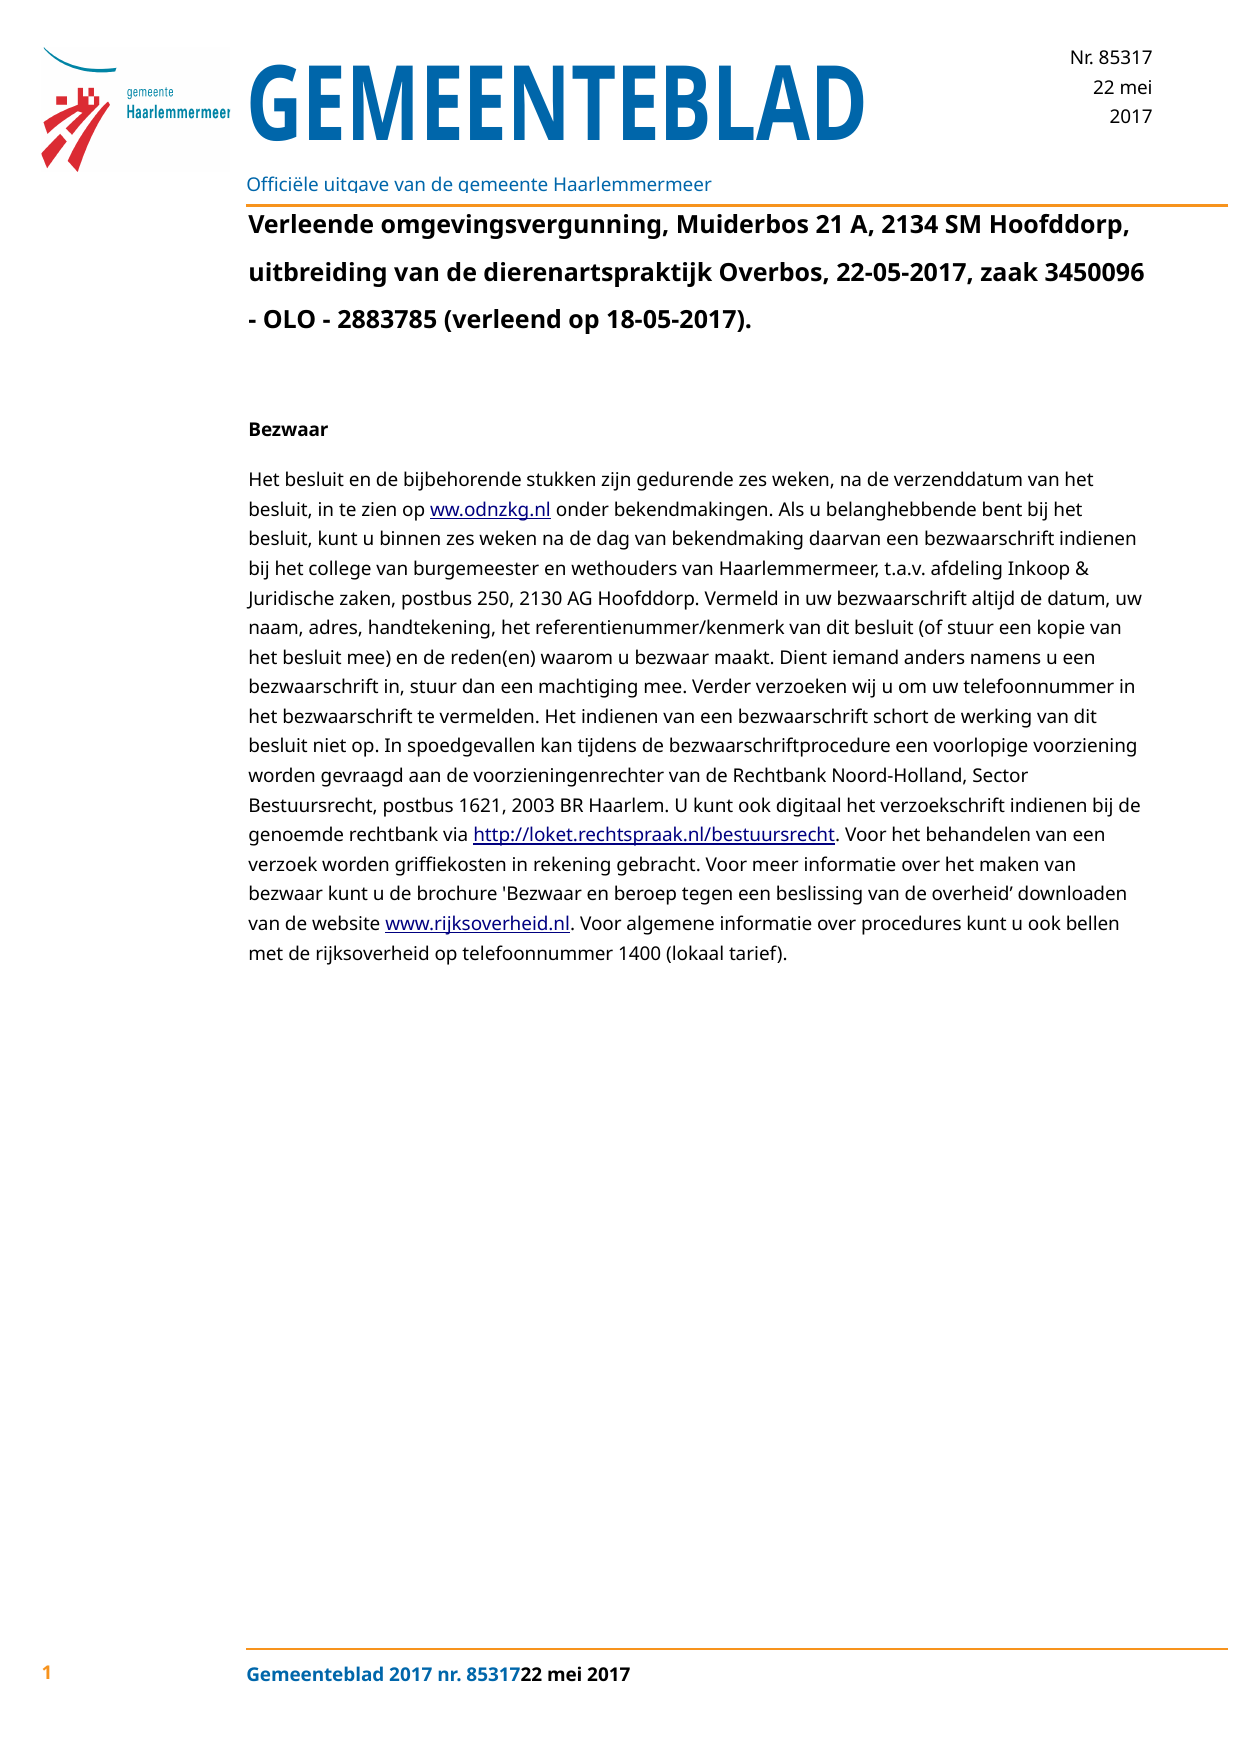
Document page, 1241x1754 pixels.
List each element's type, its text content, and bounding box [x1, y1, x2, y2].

text Verleende omgevingsvergunning, Muiderbos 21 A, 2134 SM Hoofddorp, uitbreiding van de dierenartspraktijk Overbos, 22-05-2017, zaak 3450096 - OLO - 2883785 (verleend op 18-05-2017). [248, 207, 1152, 336]
text Bezwaar [248, 416, 1152, 442]
text Het besluit en de bijbehorende stukken zijn gedurende zes weken, na de verzenddatum van het besluit, in te zien op ww.odnzkg.nl onder bekendmakingen. Als u belanghebbende bent bij het besluit, kunt u binnen zes weken na de dag van bekendmaking daarvan een bezwaarschrift indienen bij het college van burgemeester en wethouders van Haarlemmermeer, t.a.v. afdeling Inkoop & Juridische zaken, postbus 250, 2130 AG Hoofddorp. Vermeld in uw bezwaarschrift altijd de datum, uw naam, adres, handtekening, het referentienummer/kenmerk van dit besluit (of stuur een kopie van het besluit mee) en de reden(en) waarom u bezwaar maakt. Dient iemand anders namens u een bezwaarschrift in, stuur dan een machtiging mee. Verder verzoeken wij u om uw telefoonnummer in het bezwaarschrift te vermelden. Het indienen van een bezwaarschrift schort de werking van dit besluit niet op. In spoedgevallen kan tijdens de bezwaarschriftprocedure een voorlopige voorziening worden gevraagd aan de voorzieningenrechter van de Rechtbank Noord-Holland, Sector Bestuursrecht, postbus 1621, 2003 BR Haarlem. U kunt ook digitaal het verzoekschrift indienen bij de genoemde rechtbank via http://loket.rechtspraak.nl/bestuursrecht. Voor het behandelen van een verzoek worden griffiekosten in rekening gebracht. Voor meer informatie over het maken van bezwaar kunt u de brochure 'Bezwaar en beroep tegen een beslissing van de overheid’ downloaden van de website www.rijksoverheid.nl. Voor algemene informatie over procedures kunt u ook bellen met de rijksoverheid op telefoonnummer 1400 (lokaal tarief). [248, 466, 1152, 965]
picture [41, 47, 231, 172]
